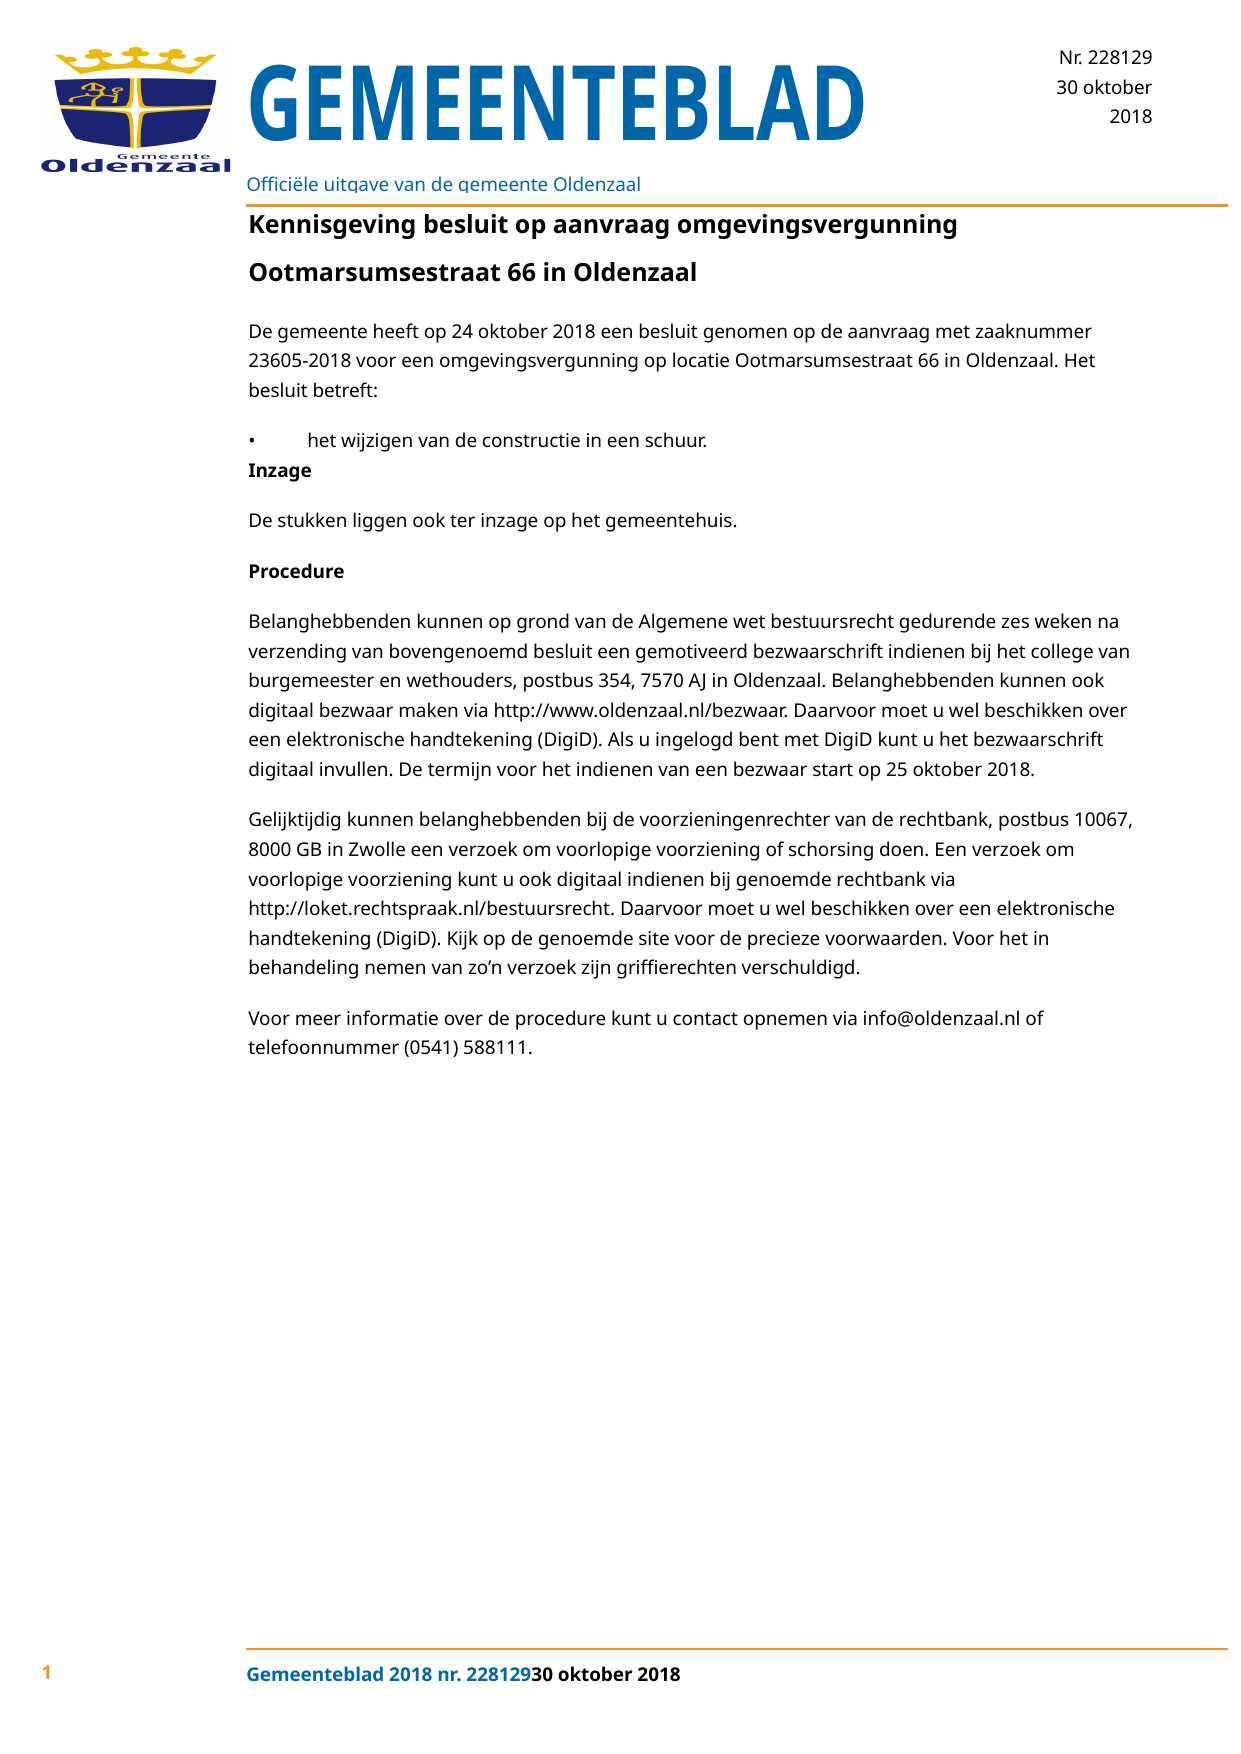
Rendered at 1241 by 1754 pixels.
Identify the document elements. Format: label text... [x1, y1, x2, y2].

text Inzage [248, 457, 1152, 483]
text Procedure [248, 558, 1152, 584]
list het wijzigen van de constructie in een schuur. [248, 427, 1152, 453]
text Voor meer informatie over de procedure kunt u contact opnemen via info@oldenzaal.nl of telefoonnummer (0541) 588111. [248, 1005, 1152, 1060]
text Kennisgeving besluit op aanvraag omgevingsvergunning Ootmarsumsestraat 66 in Oldenzaal [248, 207, 1152, 288]
text De gemeente heeft op 24 oktober 2018 een besluit genomen op de aanvraag met zaaknummer 23605-2018 voor een omgevingsvergunning op locatie Ootmarsumsestraat 66 in Oldenzaal. Het besluit betreft: [248, 318, 1152, 403]
picture [41, 47, 231, 172]
text Gelijktijdig kunnen belanghebbenden bij de voorzieningenrechter van de rechtbank, postbus 10067, 8000 GB in Zwolle een verzoek om voorlopige voorziening of schorsing doen. Een verzoek om voorlopige voorziening kunt u ook digitaal indienen bij genoemde rechtbank via http://loket.rechtspraak.nl/bestuursrecht. Daarvoor moet u wel beschikken over een elektronische handtekening (DigiD). Kijk op de genoemde site voor de precieze voorwaarden. Voor het in behandeling nemen van zo’n verzoek zijn griffierechten verschuldigd. [248, 807, 1152, 980]
text Belanghebbenden kunnen op grond van de Algemene wet bestuursrecht gedurende zes weken na verzending van bovengenoemd besluit een gemotiveerd bezwaarschrift indienen bij het college van burgemeester en wethouders, postbus 354, 7570 AJ in Oldenzaal. Belanghebbenden kunnen ook digitaal bezwaar maken via http://www.oldenzaal.nl/bezwaar. Daarvoor moet u wel beschikken over een elektronische handtekening (DigiD). Als u ingelogd bent met DigiD kunt u het bezwaarschrift digitaal invullen. De termijn voor het indienen van een bezwaar start op 25 oktober 2018. [248, 608, 1152, 782]
text De stukken liggen ook ter inzage op het gemeentehuis. [248, 507, 1152, 533]
